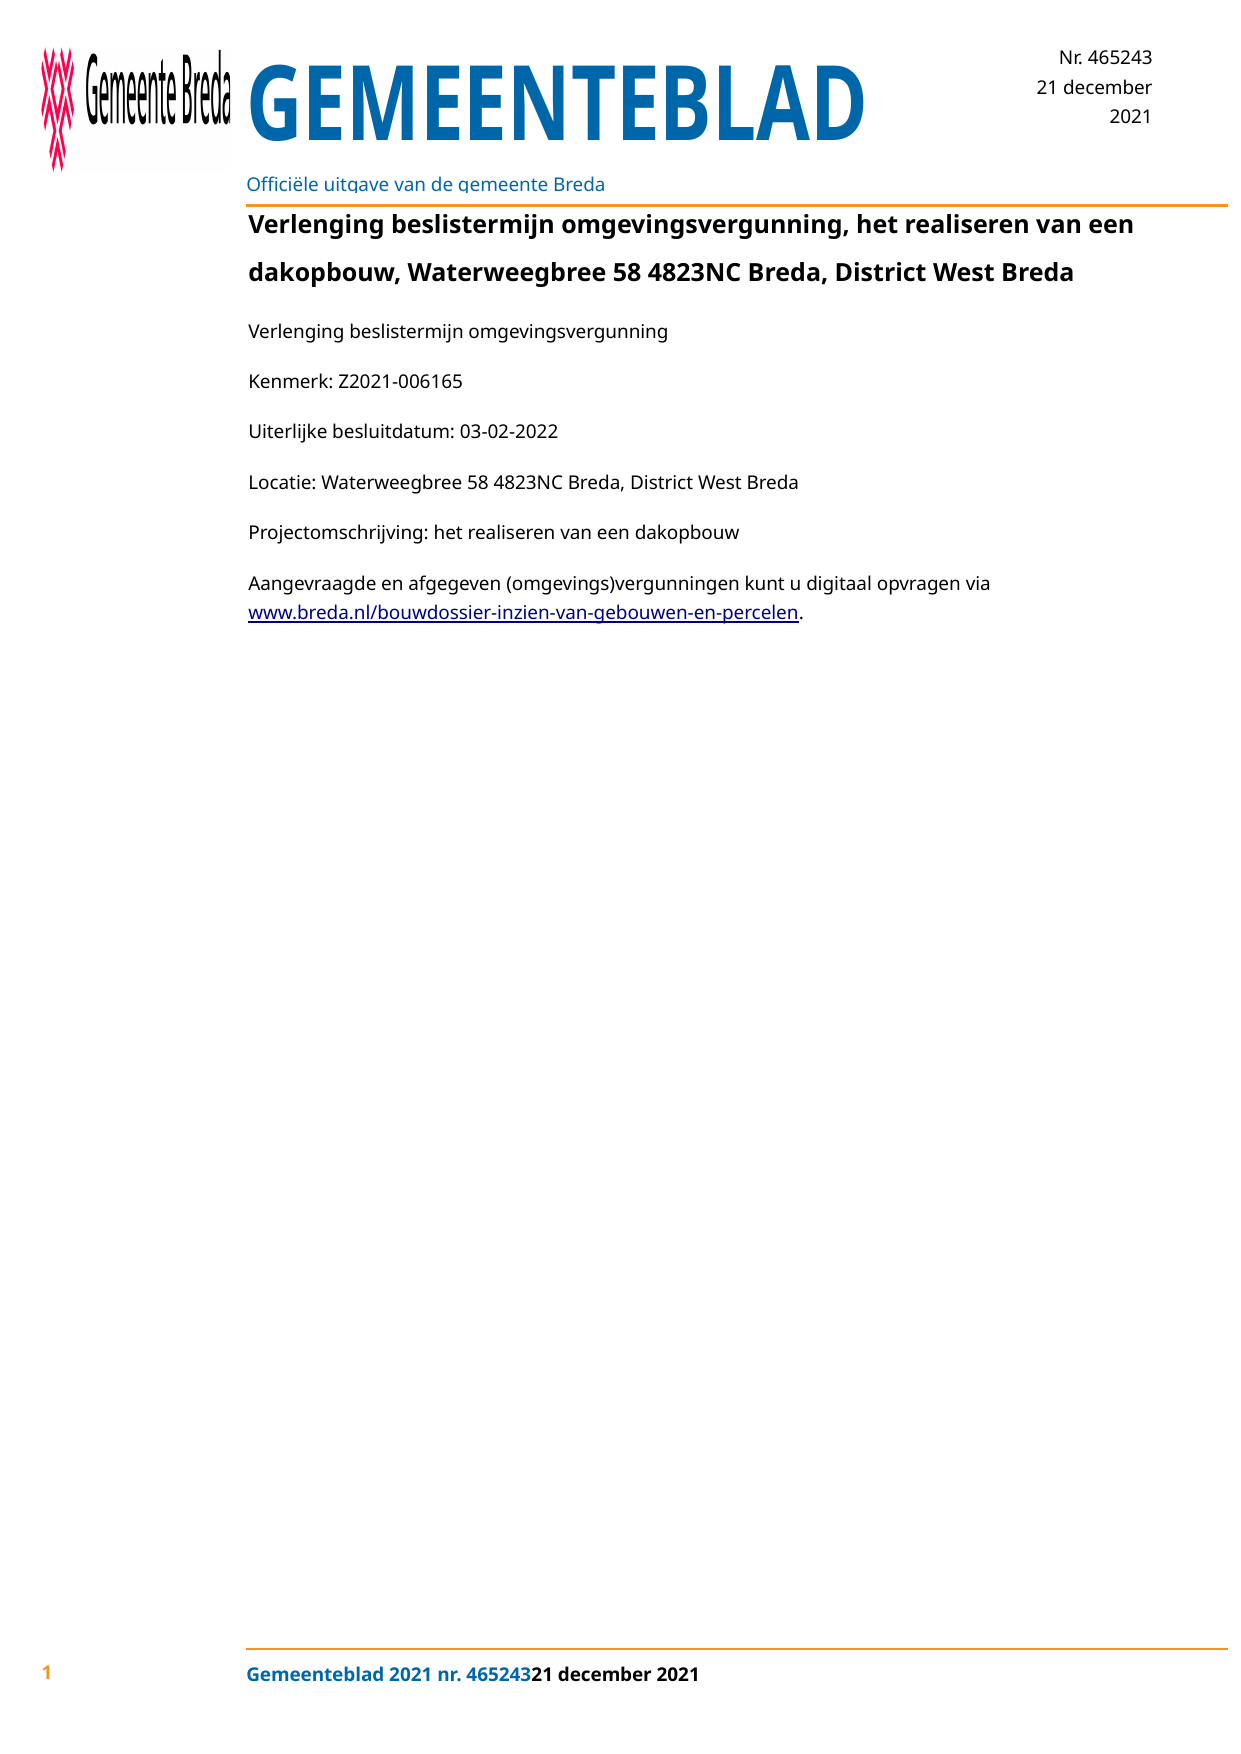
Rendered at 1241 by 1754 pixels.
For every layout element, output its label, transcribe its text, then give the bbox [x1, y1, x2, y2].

text Verlenging beslistermijn omgevingsvergunning [248, 318, 1152, 344]
text Kenmerk: Z2021-006165 [248, 368, 1152, 394]
text Uiterlijke besluitdatum: 03-02-2022 [248, 419, 1152, 444]
text Projectomschrijving: het realiseren van een dakopbouw [248, 519, 1152, 545]
text Locatie: Waterweegbree 58 4823NC Breda, District West Breda [248, 469, 1152, 495]
text Verlenging beslistermijn omgevingsvergunning, het realiseren van een dakopbouw, Waterweegbree 58 4823NC Breda, District West Breda [248, 207, 1152, 288]
picture [41, 47, 231, 172]
text Aangevraagde en afgegeven (omgevings)vergunningen kunt u digitaal opvragen via www.breda.nl/bouwdossier-inzien-van-gebouwen-en-percelen. [248, 570, 1152, 625]
